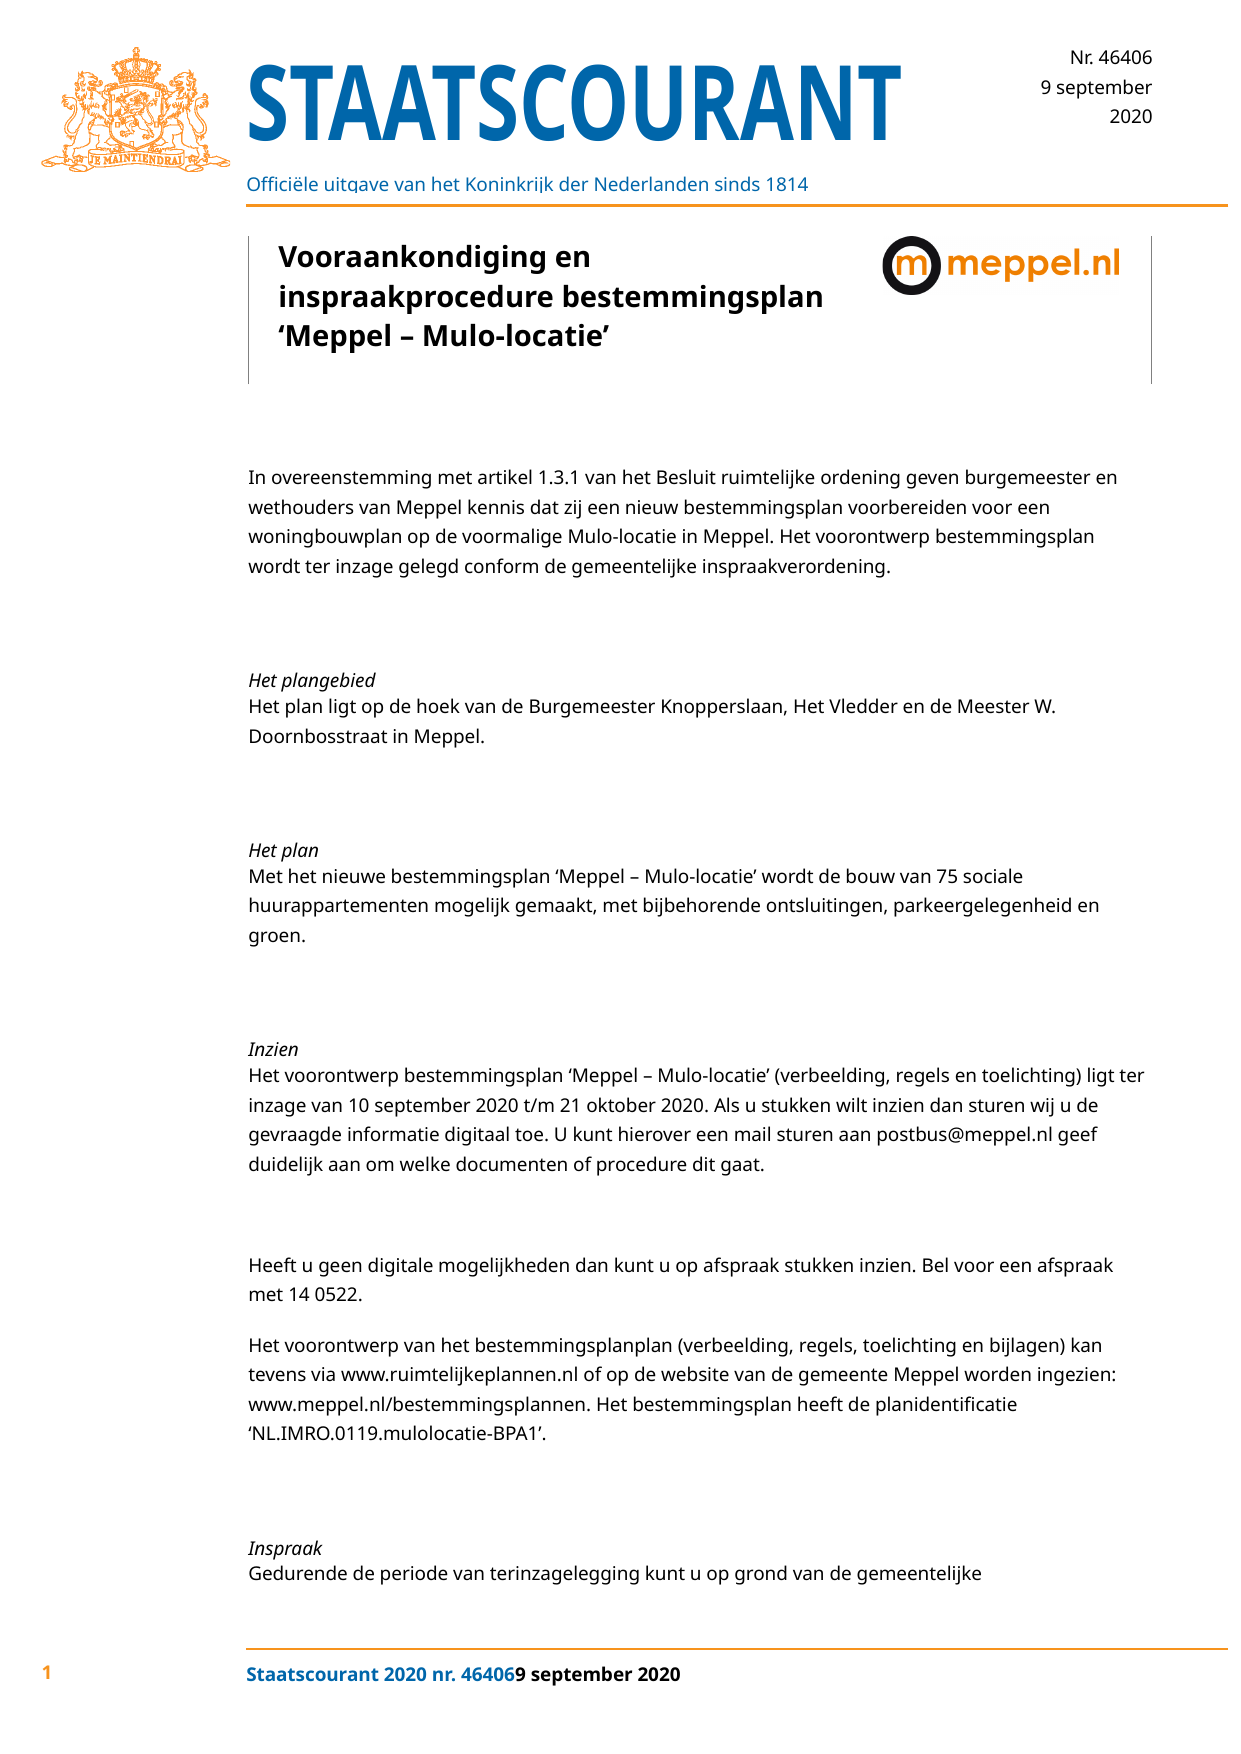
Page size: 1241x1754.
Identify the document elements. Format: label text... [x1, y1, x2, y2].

table_header [850, 236, 1151, 384]
text Gedurende de periode van terinzagelegging kunt u op grond van de gemeentelijke [248, 1561, 1152, 1586]
text Het voorontwerp bestemmingsplan ‘Meppel – Mulo-locatie’ (verbeelding, regels en toelichting) ligt ter inzage van 10 september 2020 t/m 21 oktober 2020. Als u stukken wilt inzien dan sturen wij u de gevraagde informatie digitaal toe. U kunt hierover een mail sturen aan postbus@meppel.nl geef duidelijk aan om welke documenten of procedure dit gaat. [248, 1062, 1152, 1177]
table_header Vooraankondiging en inspraakprocedure bestemmingsplan ‘Meppel – Mulo-locatie’ [249, 236, 850, 384]
text Het plangebied [248, 667, 1152, 693]
text In overeenstemming met artikel 1.3.1 van het Besluit ruimtelijke ordening geven burgemeester en wethouders van Meppel kennis dat zij een nieuw bestemmingsplan voorbereiden voor een woningbouwplan op de voormalige Mulo-locatie in Meppel. Het voorontwerp bestemmingsplan wordt ter inzage gelegd conform de gemeentelijke inspraakverordening. [248, 464, 1152, 579]
text Het plan ligt op de hoek van de Burgemeester Knopperslaan, Het Vledder en de Meester W. Doornbosstraat in Meppel. [248, 693, 1152, 748]
text Heeft u geen digitale mogelijkheden dan kunt u op afspraak stukken inzien. Bel voor een afspraak met 14 0522. [248, 1252, 1152, 1307]
text Inspraak [248, 1535, 1152, 1561]
text Het plan [248, 837, 1152, 863]
text Het voorontwerp van het bestemmingsplanplan (verbeelding, regels, toelichting en bijlagen) kan tevens via www.ruimtelijkeplannen.nl of op de website van de gemeente Meppel worden ingezien: www.meppel.nl/bestemmingsplannen. Het bestemmingsplan heeft de planidentificatie ‘NL.IMRO.0119.mulolocatie-BPA1’. [248, 1332, 1152, 1446]
picture [882, 236, 1119, 295]
picture [41, 47, 231, 172]
text Met het nieuwe bestemmingsplan ‘Meppel – Mulo-locatie’ wordt de bouw van 75 sociale huurappartementen mogelijk gemaakt, met bijbehorende ontsluitingen, parkeergelegenheid en groen. [248, 863, 1152, 948]
text Inzien [248, 1036, 1152, 1062]
